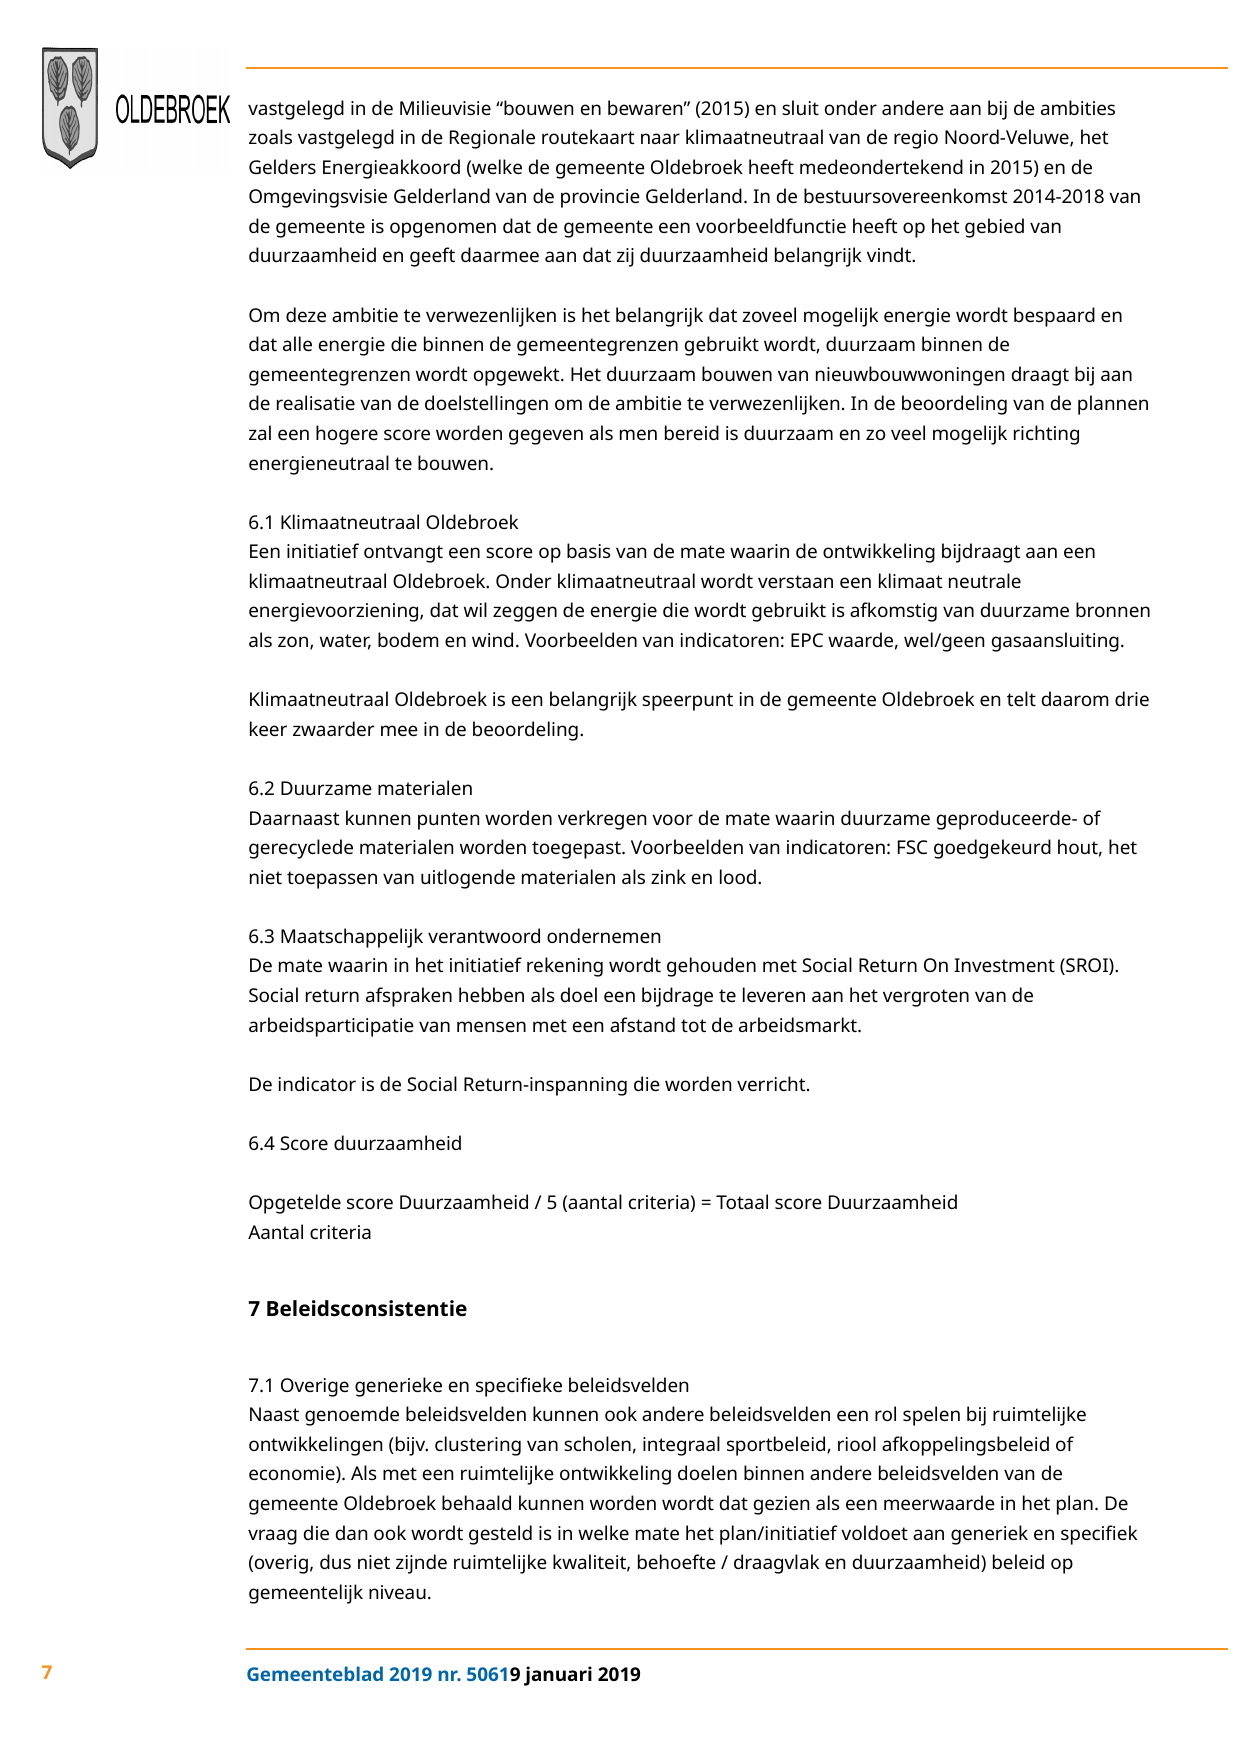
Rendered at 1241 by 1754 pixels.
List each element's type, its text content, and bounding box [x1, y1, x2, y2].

text Daarnaast kunnen punten worden verkregen voor de mate waarin duurzame geproduceerde- of gerecyclede materialen worden toegepast. Voorbeelden van indicatoren: FSC goedgekeurd hout, het niet toepassen van uitlogende materialen als zink en lood. [248, 805, 1152, 890]
text 6.4 Score duurzaamheid [248, 1130, 1152, 1156]
text De indicator is de Social Return-inspanning die worden verricht. [248, 1071, 1152, 1097]
text Aantal criteria [248, 1219, 1152, 1245]
text Om deze ambitie te verwezenlijken is het belangrijk dat zoveel mogelijk energie wordt bespaard en dat alle energie die binnen de gemeentegrenzen gebruikt wordt, duurzaam binnen de gemeentegrenzen wordt opgewekt. Het duurzaam bouwen van nieuwbouwwoningen draagt bij aan de realisatie van de doelstellingen om de ambitie te verwezenlijken. In de beoordeling van de plannen zal een hogere score worden gegeven als men bereid is duurzaam en zo veel mogelijk richting energieneutraal te bouwen. [248, 302, 1152, 476]
text Opgetelde score Duurzaamheid / 5 (aantal criteria) = Totaal score Duurzaamheid [248, 1189, 1152, 1215]
text 6.1 Klimaatneutraal Oldebroek [248, 509, 1152, 535]
text 7 Beleidsconsistentie [248, 1294, 1152, 1323]
text 6.3 Maatschappelijk verantwoord ondernemen [248, 923, 1152, 949]
text Naast genoemde beleidsvelden kunnen ook andere beleidsvelden een rol spelen bij ruimtelijke ontwikkelingen (bijv. clustering van scholen, integraal sportbeleid, riool afkoppelingsbeleid of economie). Als met een ruimtelijke ontwikkeling doelen binnen andere beleidsvelden van de gemeente Oldebroek behaald kunnen worden wordt dat gezien als een meerwaarde in het plan. De vraag die dan ook wordt gesteld is in welke mate het plan/initiatief voldoet aan generiek en specifiek (overig, dus niet zijnde ruimtelijke kwaliteit, behoefte / draagvlak en duurzaamheid) beleid op gemeentelijk niveau. [248, 1401, 1152, 1605]
text Klimaatneutraal Oldebroek is een belangrijk speerpunt in de gemeente Oldebroek en telt daarom drie keer zwaarder mee in de beoordeling. [248, 686, 1152, 742]
picture [41, 47, 231, 172]
text 6.2 Duurzame materialen [248, 775, 1152, 801]
text vastgelegd in de Milieuvisie “bouwen en bewaren” (2015) en sluit onder andere aan bij de ambities zoals vastgelegd in de Regionale routekaart naar klimaatneutraal van de regio Noord-Veluwe, het Gelders Energieakkoord (welke de gemeente Oldebroek heeft medeondertekend in 2015) en de Omgevingsvisie Gelderland van de provincie Gelderland. In de bestuursovereenkomst 2014-2018 van de gemeente is opgenomen dat de gemeente een voorbeeldfunctie heeft op het gebied van duurzaamheid en geeft daarmee aan dat zij duurzaamheid belangrijk vindt. [248, 95, 1152, 268]
text 7.1 Overige generieke en specifieke beleidsvelden [248, 1372, 1152, 1398]
text Een initiatief ontvangt een score op basis van de mate waarin de ontwikkeling bijdraagt aan een klimaatneutraal Oldebroek. Onder klimaatneutraal wordt verstaan een klimaat neutrale energievoorziening, dat wil zeggen de energie die wordt gebruikt is afkomstig van duurzame bronnen als zon, water, bodem en wind. Voorbeelden van indicatoren: EPC waarde, wel/geen gasaansluiting. [248, 538, 1152, 653]
text De mate waarin in het initiatief rekening wordt gehouden met Social Return On Investment (SROI). Social return afspraken hebben als doel een bijdrage te leveren aan het vergroten van de arbeidsparticipatie van mensen met een afstand tot de arbeidsmarkt. [248, 953, 1152, 1038]
